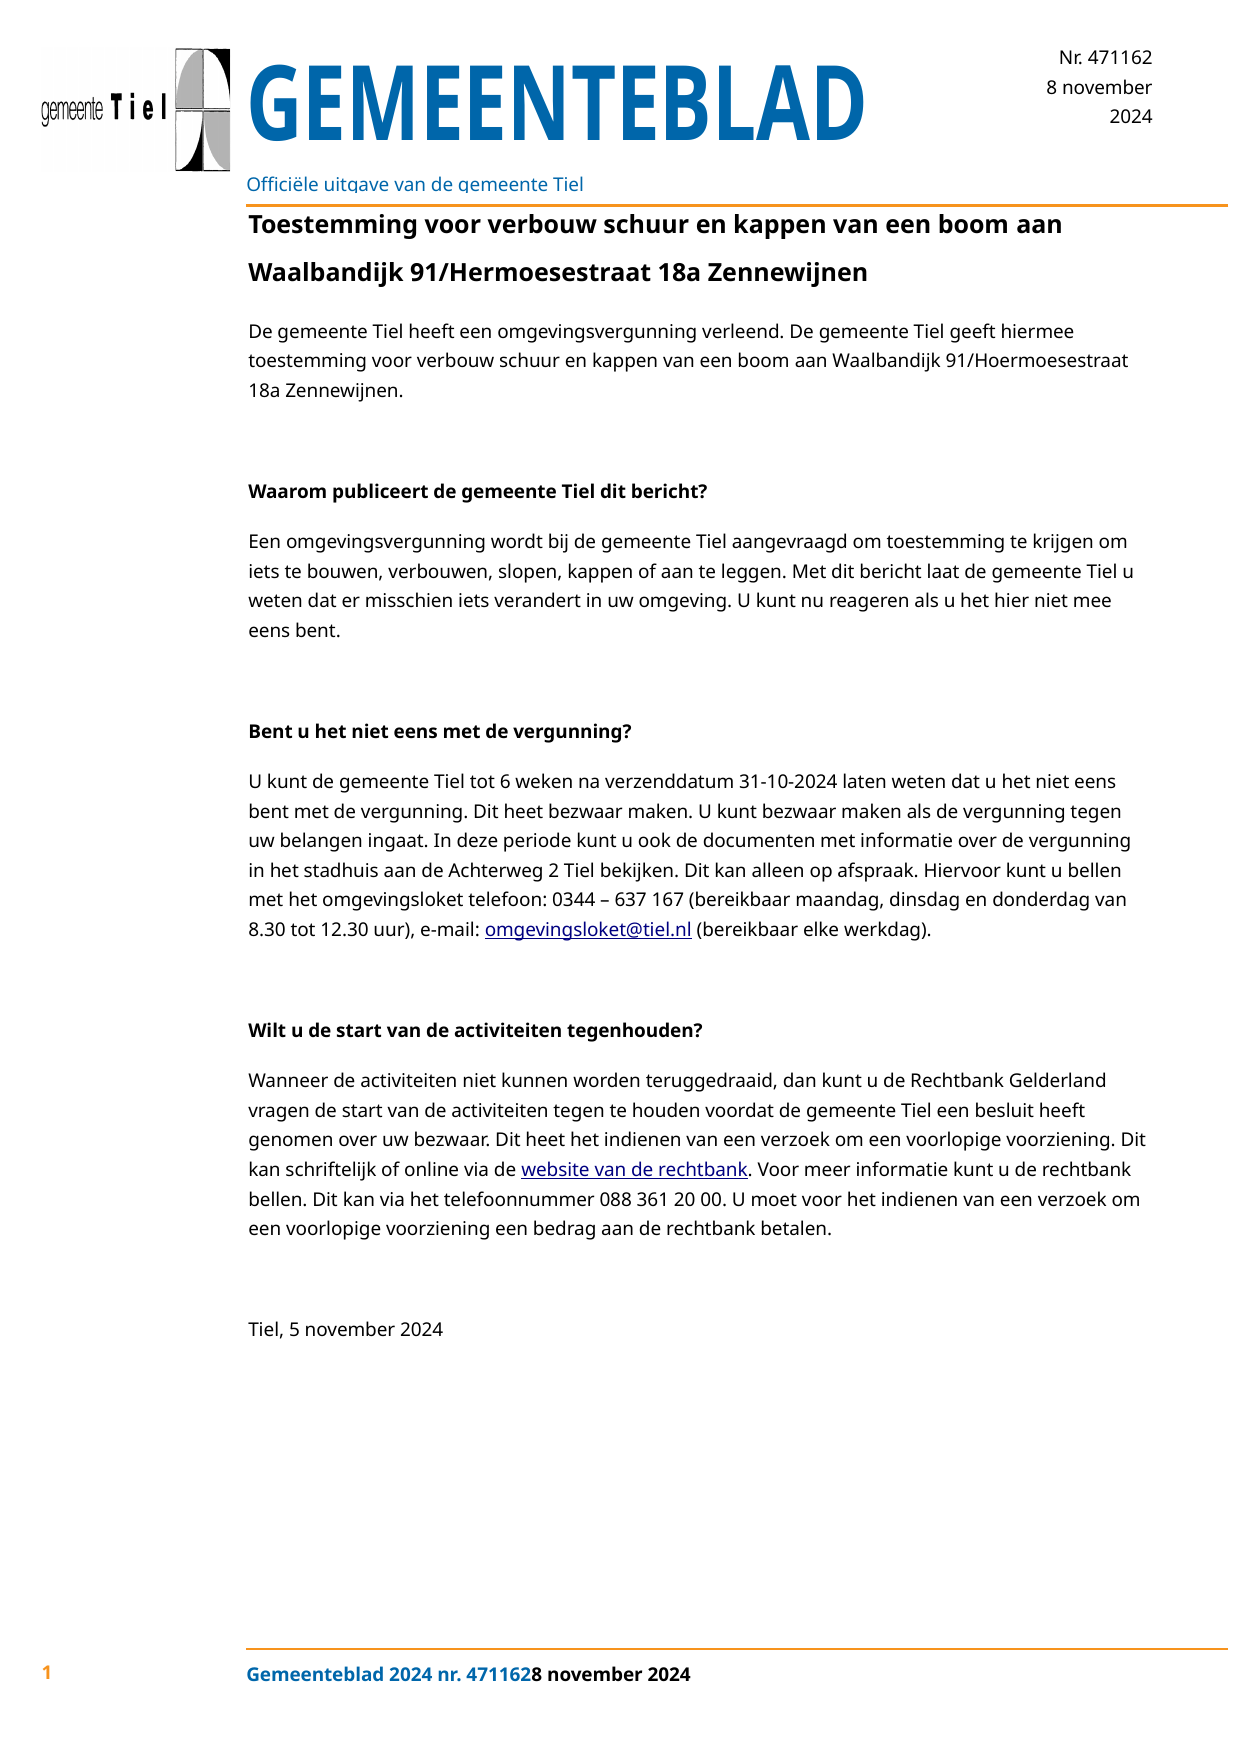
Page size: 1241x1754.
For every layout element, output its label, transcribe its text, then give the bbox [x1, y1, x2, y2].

text Bent u het niet eens met de vergunning? [248, 718, 1152, 744]
text Tiel, 5 november 2024 [248, 1316, 1152, 1342]
text Waarom publiceert de gemeente Tiel dit bericht? [248, 478, 1152, 504]
text Een omgevingsvergunning wordt bij de gemeente Tiel aangevraagd om toestemming te krijgen om iets te bouwen, verbouwen, slopen, kappen of aan te leggen. Met dit bericht laat de gemeente Tiel u weten dat er misschien iets verandert in uw omgeving. U kunt nu reageren als u het hier niet mee eens bent. [248, 528, 1152, 643]
text Toestemming voor verbouw schuur en kappen van een boom aan Waalbandijk 91/Hermoesestraat 18a Zennewijnen [248, 207, 1152, 288]
picture [41, 47, 231, 172]
text U kunt de gemeente Tiel tot 6 weken na verzenddatum 31-10-2024 laten weten dat u het niet eens bent met de vergunning. Dit heet bezwaar maken. U kunt bezwaar maken als de vergunning tegen uw belangen ingaat. In deze periode kunt u ook de documenten met informatie over de vergunning in het stadhuis aan de Achterweg 2 Tiel bekijken. Dit kan alleen op afspraak. Hiervoor kunt u bellen met het omgevingsloket telefoon: 0344 – 637 167 (bereikbaar maandag, dinsdag en donderdag van 8.30 tot 12.30 uur), e-mail: omgevingsloket@tiel.nl (bereikbaar elke werkdag). [248, 768, 1152, 942]
text Wanneer de activiteiten niet kunnen worden teruggedraaid, dan kunt u de Rechtbank Gelderland vragen de start van de activiteiten tegen te houden voordat de gemeente Tiel een besluit heeft genomen over uw bezwaar. Dit heet het indienen van een verzoek om een voorlopige voorziening. Dit kan schriftelijk of online via de website van de rechtbank. Voor meer informatie kunt u de rechtbank bellen. Dit kan via het telefoonnummer 088 361 20 00. U moet voor het indienen van een verzoek om een voorlopige voorziening een bedrag aan de rechtbank betalen. [248, 1067, 1152, 1241]
text Wilt u de start van de activiteiten tegenhouden? [248, 1017, 1152, 1043]
text De gemeente Tiel heeft een omgevingsvergunning verleend. De gemeente Tiel geeft hiermee toestemming voor verbouw schuur en kappen van een boom aan Waalbandijk 91/Hoermoesestraat 18a Zennewijnen. [248, 318, 1152, 403]
